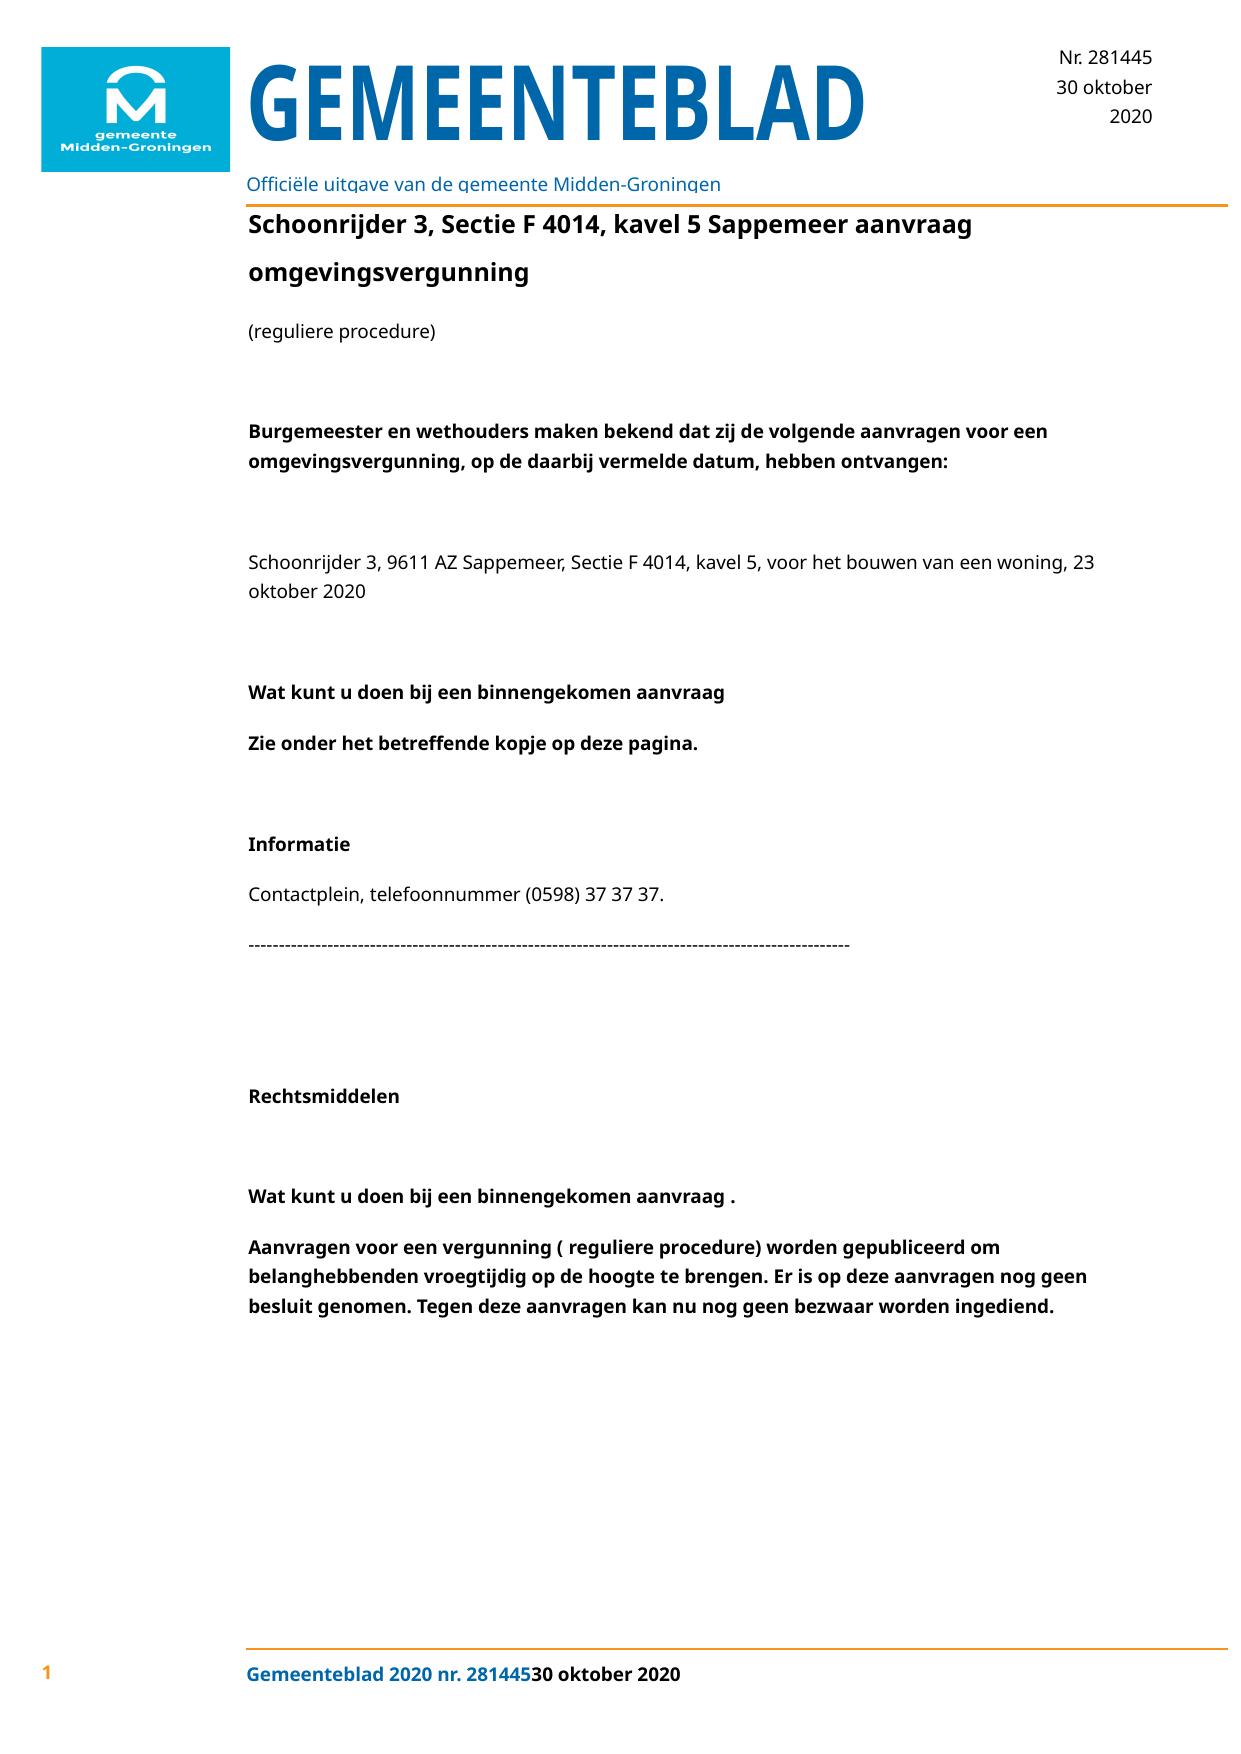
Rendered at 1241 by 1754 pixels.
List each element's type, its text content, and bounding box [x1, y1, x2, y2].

text Contactplein, telefoonnummer (0598) 37 37 37. [248, 881, 1152, 907]
text (reguliere procedure) [248, 318, 1152, 344]
picture [107, 89, 165, 122]
text Rechtsmiddelen [248, 1083, 1152, 1109]
text Burgemeester en wethouders maken bekend dat zij de volgende aanvragen voor een omgevingsvergunning, op de daarbij vermelde datum, hebben ontvangen: [248, 419, 1152, 474]
text Zie onder het betreffende kopje op deze pagina. [248, 730, 1152, 756]
text Aanvragen voor een vergunning ( reguliere procedure) worden gepubliceerd om belanghebbenden vroegtijdig op de hoogte te brengen. Er is op deze aanvragen nog geen besluit genomen. Tegen deze aanvragen kan nu nog geen bezwaar worden ingediend. [248, 1234, 1152, 1319]
picture [184, 146, 190, 153]
text Wat kunt u doen bij een binnengekomen aanvraag . [248, 1184, 1152, 1209]
text Schoonrijder 3, 9611 AZ Sappemeer, Sectie F 4014, kavel 5, voor het bouwen van een woning, 23 oktober 2020 [248, 549, 1152, 604]
text Informatie [248, 831, 1152, 857]
picture [108, 66, 164, 82]
text Schoonrijder 3, Sectie F 4014, kavel 5 Sappemeer aanvraag omgevingsvergunning [248, 207, 1152, 288]
text Wat kunt u doen bij een binnengekomen aanvraag [248, 679, 1152, 705]
text --------------------------------------------------------------------------------------------------- [248, 932, 1152, 957]
